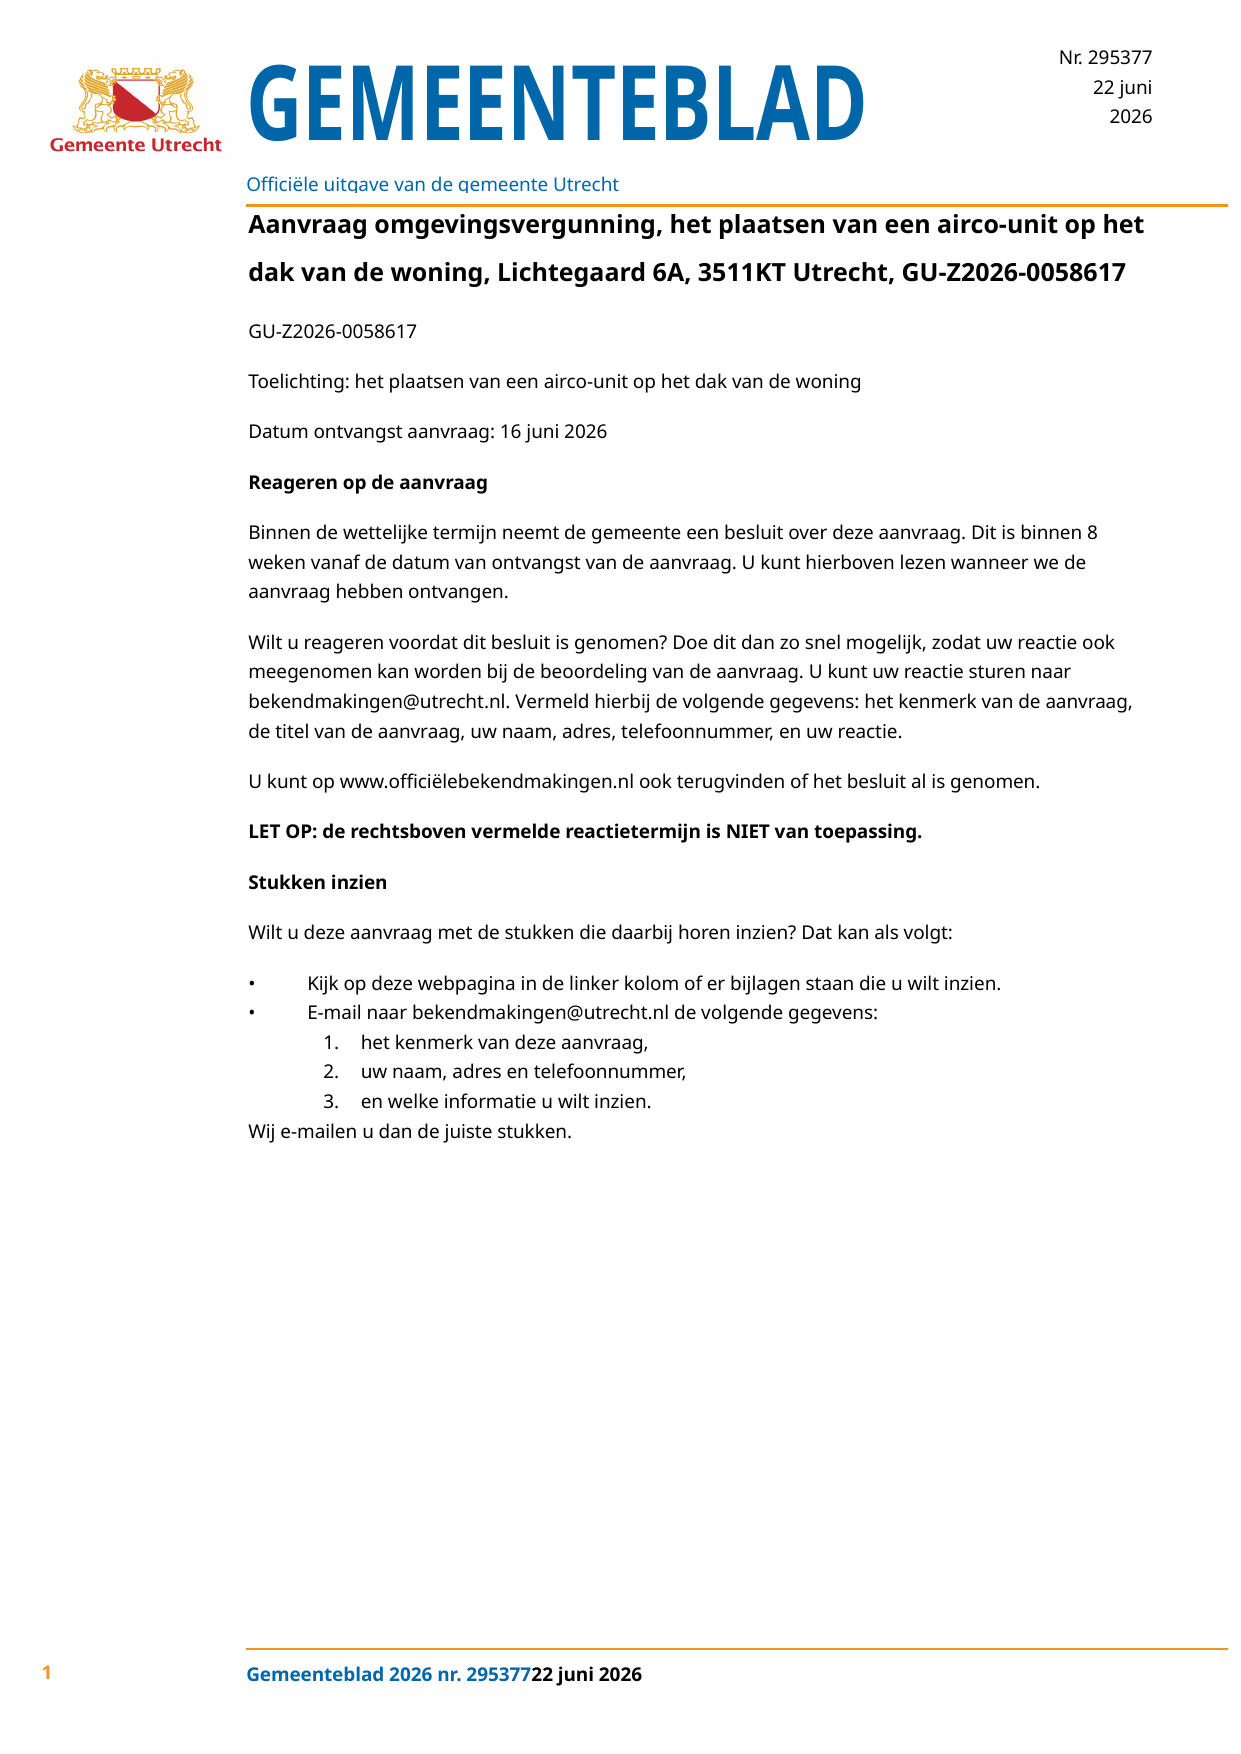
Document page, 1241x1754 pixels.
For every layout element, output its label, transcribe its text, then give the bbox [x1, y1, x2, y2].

list uw naam, adres en telefoonnummer, [323, 1059, 1152, 1084]
text Stukken inzien [248, 869, 1152, 895]
text Wilt u reageren voordat dit besluit is genomen? Doe dit dan zo snel mogelijk, zodat uw reactie ook meegenomen kan worden bij de beoordeling van de aanvraag. U kunt uw reactie sturen naar bekendmakingen@utrecht.nl. Vermeld hierbij de volgende gegevens: het kenmerk van de aanvraag, de titel van de aanvraag, uw naam, adres, telefoonnummer, en uw reactie. [248, 629, 1152, 744]
list het kenmerk van deze aanvraag, [323, 1029, 1152, 1055]
text LET OP: de rechtsboven vermelde reactietermijn is NIET van toepassing. [248, 819, 1152, 844]
text Datum ontvangst aanvraag: 16 juni 2026 [248, 419, 1152, 444]
text Wilt u deze aanvraag met de stukken die daarbij horen inzien? Dat kan als volgt: [248, 919, 1152, 945]
text Binnen de wettelijke termijn neemt de gemeente een besluit over deze aanvraag. Dit is binnen 8 weken vanaf de datum van ontvangst van de aanvraag. U kunt hierboven lezen wanneer we de aanvraag hebben ontvangen. [248, 519, 1152, 604]
picture [41, 47, 231, 172]
text Aanvraag omgevingsvergunning, het plaatsen van een airco-unit op het dak van de woning, Lichtegaard 6A, 3511KT Utrecht, GU-Z2026-0058617 [248, 207, 1152, 288]
text U kunt op www.officiëlebekendmakingen.nl ook terugvinden of het besluit al is genomen. [248, 768, 1152, 794]
text Reageren op de aanvraag [248, 469, 1152, 495]
text Wij e-mailen u dan de juiste stukken. [248, 1118, 1152, 1144]
text GU-Z2026-0058617 [248, 318, 1152, 344]
list E-mail naar bekendmakingen@utrecht.nl de volgende gegevens: [248, 999, 1152, 1025]
text Toelichting: het plaatsen van een airco-unit op het dak van de woning [248, 368, 1152, 394]
list en welke informatie u wilt inzien. [323, 1088, 1152, 1114]
list Kijk op deze webpagina in de linker kolom of er bijlagen staan die u wilt inzien. [248, 970, 1152, 996]
